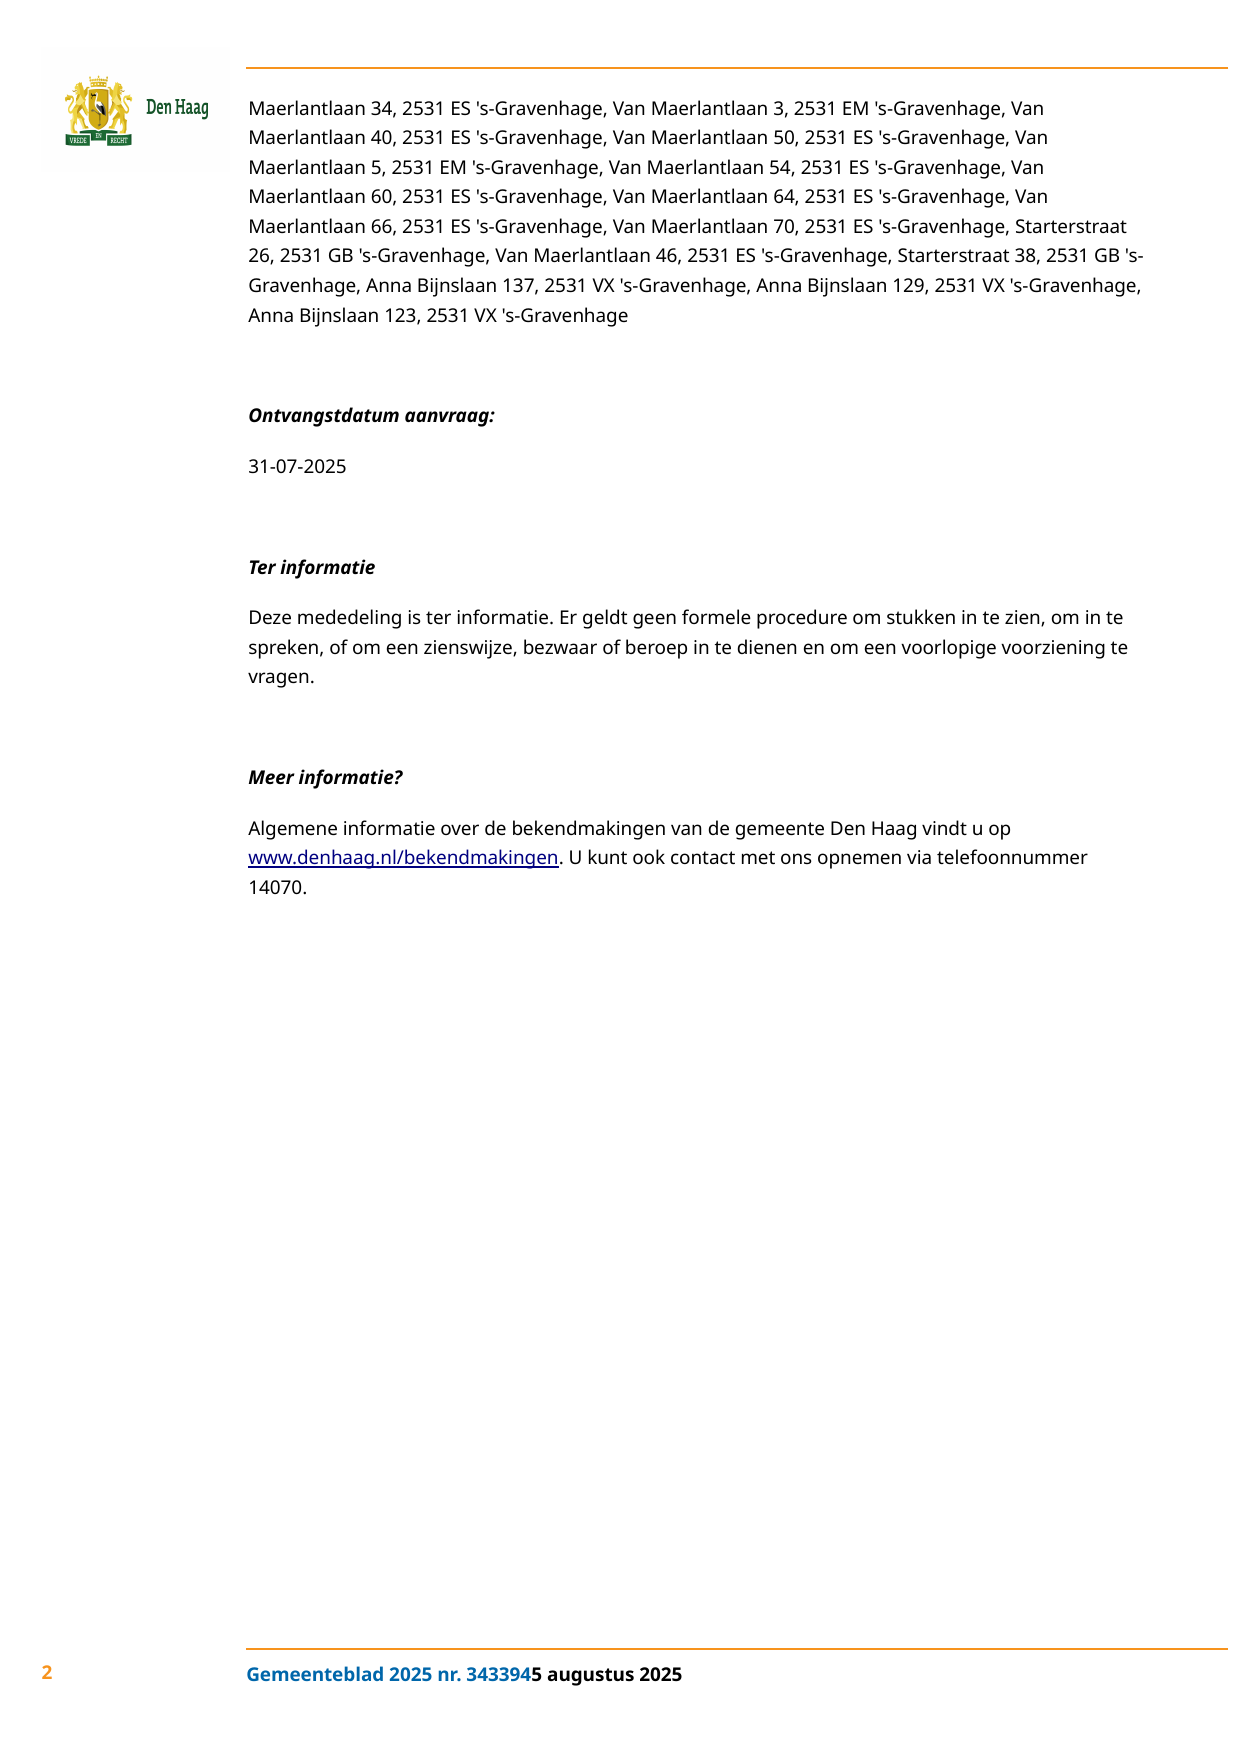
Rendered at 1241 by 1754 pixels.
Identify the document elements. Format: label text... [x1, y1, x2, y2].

text Maerlantlaan 34, 2531 ES 's-Gravenhage, Van Maerlantlaan 3, 2531 EM 's-Gravenhage, Van Maerlantlaan 40, 2531 ES 's-Gravenhage, Van Maerlantlaan 50, 2531 ES 's-Gravenhage, Van Maerlantlaan 5, 2531 EM 's-Gravenhage, Van Maerlantlaan 54, 2531 ES 's-Gravenhage, Van Maerlantlaan 60, 2531 ES 's-Gravenhage, Van Maerlantlaan 64, 2531 ES 's-Gravenhage, Van Maerlantlaan 66, 2531 ES 's-Gravenhage, Van Maerlantlaan 70, 2531 ES 's-Gravenhage, Starterstraat 26, 2531 GB 's-Gravenhage, Van Maerlantlaan 46, 2531 ES 's-Gravenhage, Starterstraat 38, 2531 GB 's-Gravenhage, Anna Bijnslaan 137, 2531 VX 's-Gravenhage, Anna Bijnslaan 129, 2531 VX 's-Gravenhage, Anna Bijnslaan 123, 2531 VX 's-Gravenhage [248, 95, 1152, 328]
text Ontvangstdatum aanvraag: [248, 403, 1152, 428]
text Deze mededeling is ter informatie. Er geldt geen formele procedure om stukken in te zien, om in te spreken, of om een zienswijze, bezwaar of beroep in te dienen en om een voorlopige voorziening te vragen. [248, 604, 1152, 689]
text Ter informatie [248, 554, 1152, 580]
text 31-07-2025 [248, 453, 1152, 479]
text Algemene informatie over de bekendmakingen van de gemeente Den Haag vindt u op www.denhaag.nl/bekendmakingen. U kunt ook contact met ons opnemen via telefoonnummer 14070. [248, 815, 1152, 900]
picture [41, 47, 231, 172]
text Meer informatie? [248, 764, 1152, 790]
